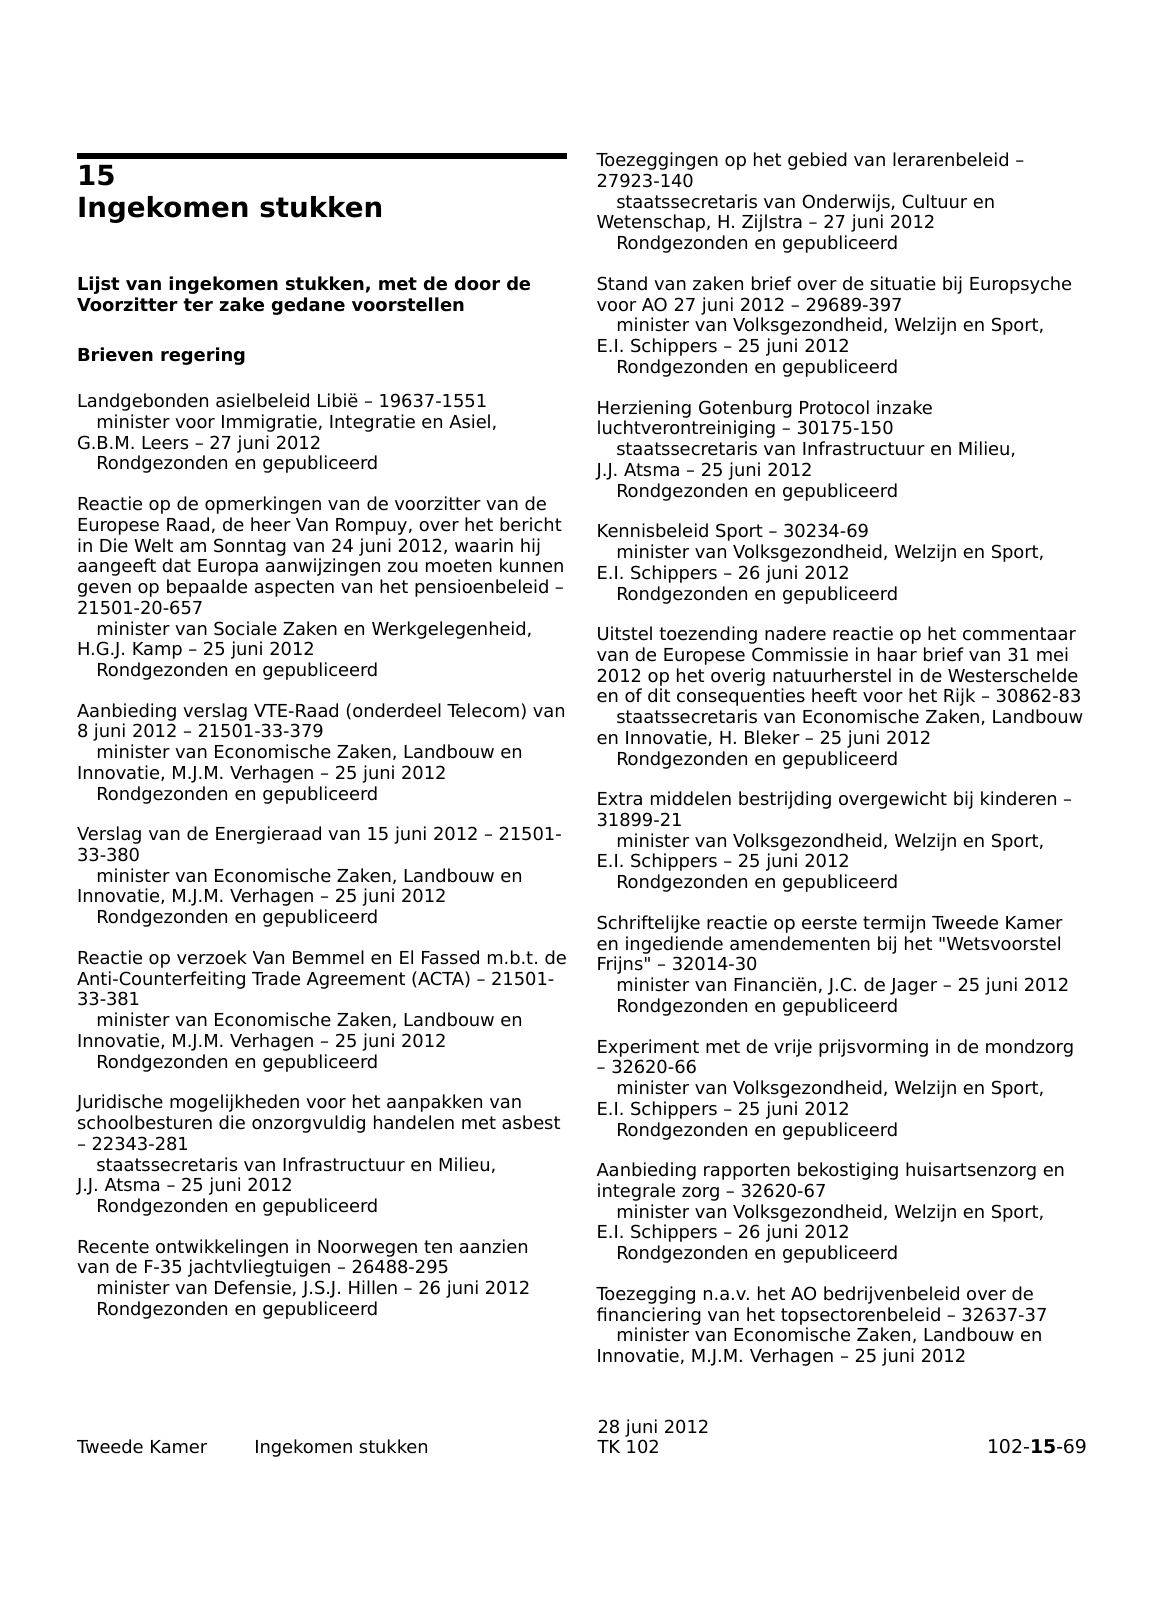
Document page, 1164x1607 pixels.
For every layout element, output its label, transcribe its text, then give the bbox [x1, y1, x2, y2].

text Stand van zaken brief over de situatie bij Europsyche voor AO 27 juni 2012 – 29689-397 [596, 274, 1087, 315]
subtitle Lijst van ingekomen stukken, met de door de Voorzitter ter zake gedane voorstellen [77, 274, 567, 315]
text Extra middelen bestrijding overgewicht bij kinderen – 31899-21 [596, 789, 1087, 831]
text Reactie op de opmerkingen van de voorzitter van de Europese Raad, de heer Van Rompuy, over het bericht in Die Welt am Sonntag van 24 juni 2012, waarin hij aangeeft dat Europa aanwijzingen zou moeten kunnen geven op bepaalde aspecten van het pensioenbeleid – 21501-20-657 [77, 494, 567, 618]
text Rondgezonden en gepubliceerd [77, 453, 567, 474]
text minister van Volksgezondheid, Welzijn en Sport, E.I. Schippers – 25 juni 2012 [596, 1078, 1087, 1119]
text Rondgezonden en gepubliceerd [596, 996, 1087, 1016]
text Verslag van de Energieraad van 15 juni 2012 – 21501-33-380 [77, 824, 567, 866]
text Rondgezonden en gepubliceerd [596, 748, 1087, 769]
text Aanbieding rapporten bekostiging huisartsenzorg en integrale zorg – 32620-67 [596, 1160, 1087, 1202]
text minister van Volksgezondheid, Welzijn en Sport, E.I. Schippers – 25 juni 2012 [596, 831, 1087, 872]
text Rondgezonden en gepubliceerd [596, 872, 1087, 893]
text Aanbieding verslag VTE-Raad (onderdeel Telecom) van 8 juni 2012 – 21501-33-379 [77, 701, 567, 742]
text Rondgezonden en gepubliceerd [77, 1299, 567, 1319]
text Rondgezonden en gepubliceerd [77, 660, 567, 681]
text Schriftelijke reactie op eerste termijn Tweede Kamer en ingediende amendementen bij het "Wetsvoorstel Frijns" – 32014-30 [596, 913, 1087, 975]
text Toezeggingen op het gebied van lerarenbeleid – 27923-140 [596, 150, 1087, 192]
text Rondgezonden en gepubliceerd [596, 357, 1087, 377]
text minister voor Immigratie, Integratie en Asiel, G.B.M. Leers – 27 juni 2012 [77, 412, 567, 453]
text Rondgezonden en gepubliceerd [596, 1119, 1087, 1140]
text Rondgezonden en gepubliceerd [596, 583, 1087, 604]
text minister van Economische Zaken, Landbouw en Innovatie, M.J.M. Verhagen – 25 juni 2012 [77, 1010, 567, 1051]
text Kennisbeleid Sport – 30234-69 [596, 521, 1087, 542]
text minister van Volksgezondheid, Welzijn en Sport, E.I. Schippers – 26 juni 2012 [596, 542, 1087, 583]
text staatssecretaris van Infrastructuur en Milieu, J.J. Atsma – 25 juni 2012 [596, 439, 1087, 480]
text Rondgezonden en gepubliceerd [77, 1196, 567, 1217]
title 15 Ingekomen stukken [77, 159, 567, 224]
text Herziening Gotenburg Protocol inzake luchtverontreiniging – 30175-150 [596, 397, 1087, 439]
subtitle Brieven regering [77, 345, 567, 366]
text staatssecretaris van Onderwijs, Cultuur en Wetenschap, H. Zijlstra – 27 juni 2012 [596, 192, 1087, 233]
text Rondgezonden en gepubliceerd [596, 233, 1087, 254]
text Recente ontwikkelingen in Noorwegen ten aanzien van de F-35 jachtvliegtuigen – 26488-295 [77, 1237, 567, 1278]
text Experiment met de vrije prijsvorming in de mondzorg – 32620-66 [596, 1036, 1087, 1078]
text Rondgezonden en gepubliceerd [596, 480, 1087, 501]
text minister van Sociale Zaken en Werkgelegenheid, H.G.J. Kamp – 25 juni 2012 [77, 618, 567, 660]
text minister van Financiën, J.C. de Jager – 25 juni 2012 [596, 975, 1087, 996]
text Juridische mogelijkheden voor het aanpakken van schoolbesturen die onzorgvuldig handelen met asbest – 22343-281 [77, 1092, 567, 1154]
text Rondgezonden en gepubliceerd [77, 1051, 567, 1072]
text minister van Volksgezondheid, Welzijn en Sport, E.I. Schippers – 25 juni 2012 [596, 315, 1087, 357]
text Reactie op verzoek Van Bemmel en El Fassed m.b.t. de Anti-Counterfeiting Trade Agreement (ACTA) – 21501-33-381 [77, 948, 567, 1010]
text minister van Economische Zaken, Landbouw en Innovatie, M.J.M. Verhagen – 25 juni 2012 [77, 866, 567, 907]
text minister van Economische Zaken, Landbouw en Innovatie, M.J.M. Verhagen – 25 juni 2012 [596, 1325, 1087, 1367]
text Landgebonden asielbeleid Libië – 19637-1551 [77, 391, 567, 412]
text Uitstel toezending nadere reactie op het commentaar van de Europese Commissie in haar brief van 31 mei 2012 op het overig natuurherstel in de Westerschelde en of dit consequenties heeft voor het Rijk – 30862-83 [596, 624, 1087, 707]
text Rondgezonden en gepubliceerd [77, 783, 567, 804]
text minister van Economische Zaken, Landbouw en Innovatie, M.J.M. Verhagen – 25 juni 2012 [77, 742, 567, 783]
text minister van Volksgezondheid, Welzijn en Sport, E.I. Schippers – 26 juni 2012 [596, 1202, 1087, 1243]
text Rondgezonden en gepubliceerd [77, 907, 567, 928]
text Rondgezonden en gepubliceerd [596, 1243, 1087, 1264]
text staatssecretaris van Infrastructuur en Milieu, J.J. Atsma – 25 juni 2012 [77, 1154, 567, 1196]
text staatssecretaris van Economische Zaken, Landbouw en Innovatie, H. Bleker – 25 juni 2012 [596, 707, 1087, 748]
text Toezegging n.a.v. het AO bedrijvenbeleid over de financiering van het topsectorenbeleid – 32637-37 [596, 1284, 1087, 1325]
text minister van Defensie, J.S.J. Hillen – 26 juni 2012 [77, 1278, 567, 1299]
